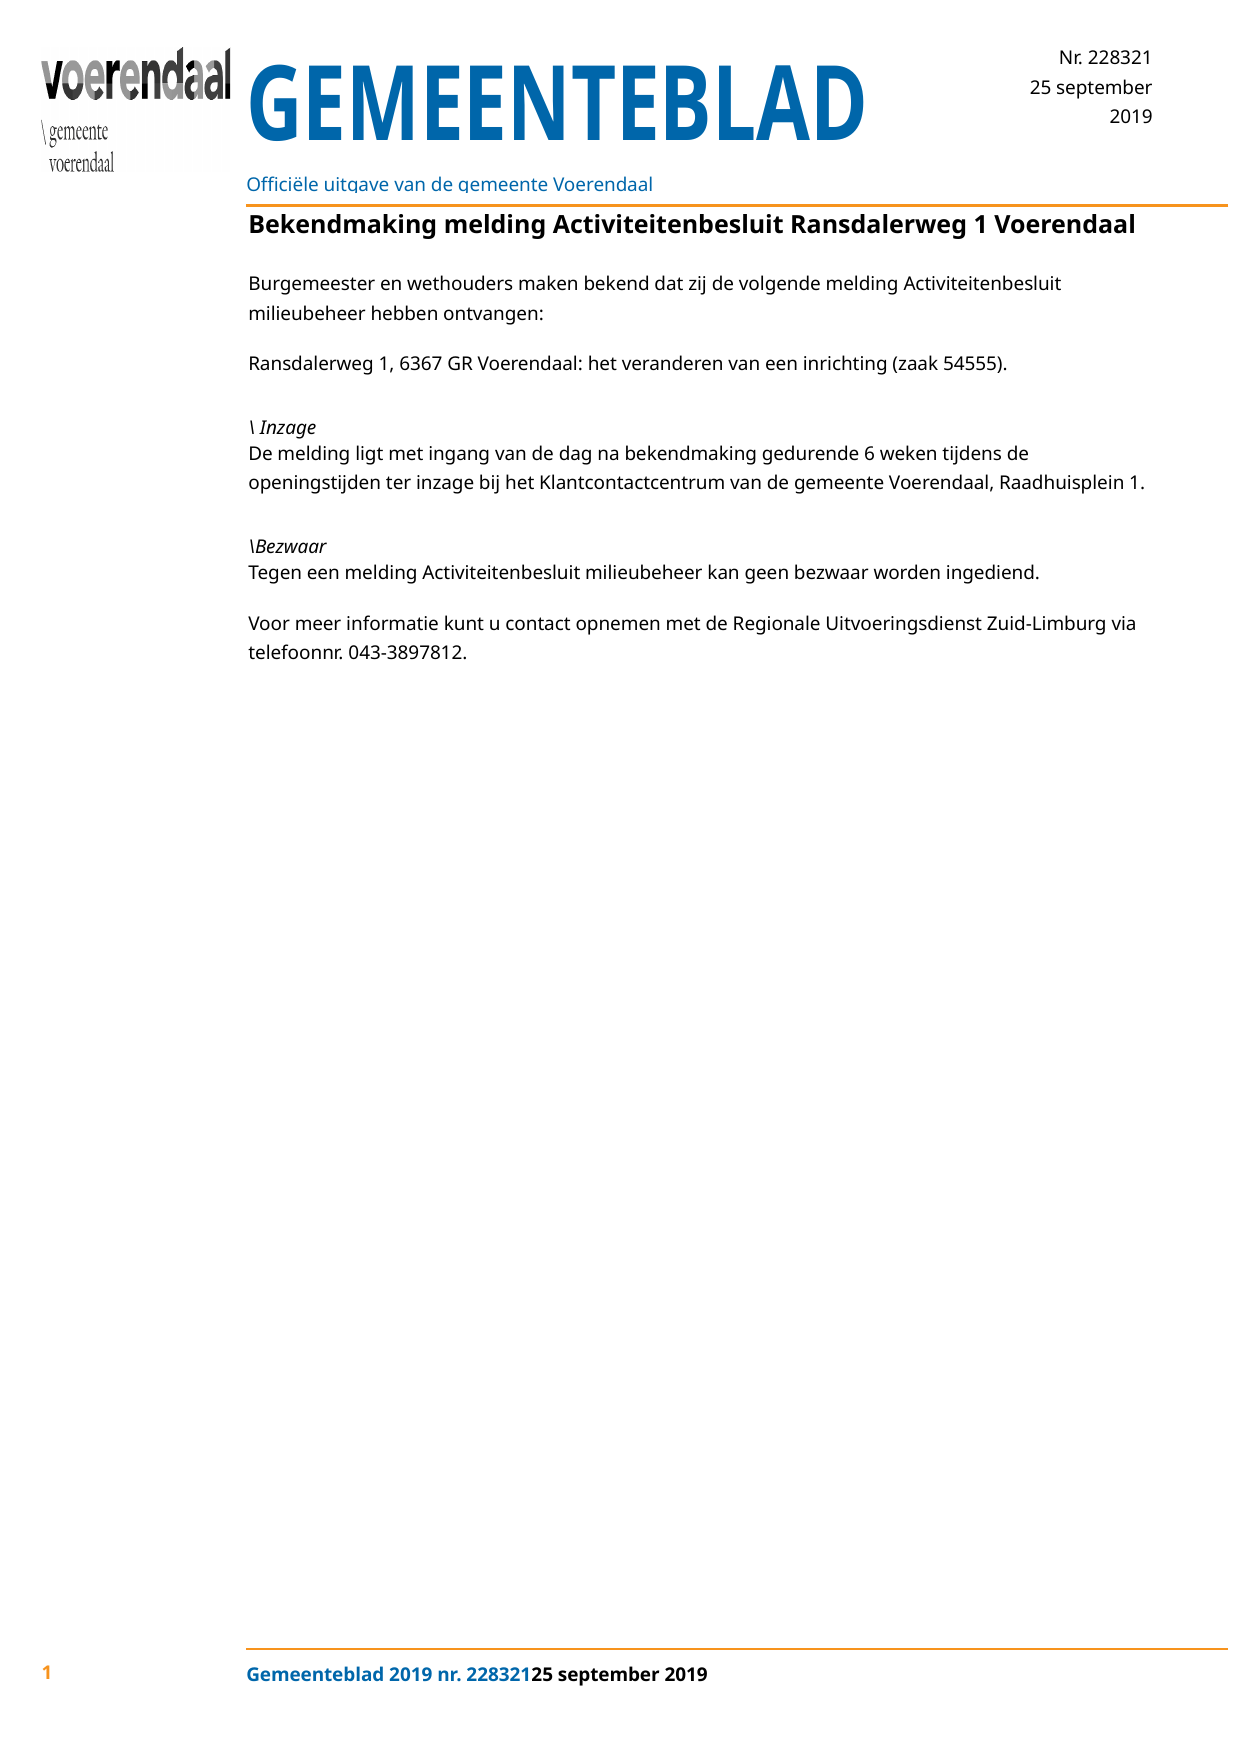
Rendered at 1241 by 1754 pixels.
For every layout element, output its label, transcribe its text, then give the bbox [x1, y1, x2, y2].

text Bekendmaking melding Activiteitenbesluit Ransdalerweg 1 Voerendaal [248, 207, 1152, 241]
text De melding ligt met ingang van de dag na bekendmaking gedurende 6 weken tijdens de openingstijden ter inzage bij het Klantcontactcentrum van de gemeente Voerendaal, Raadhuisplein 1. [248, 440, 1152, 495]
text Voor meer informatie kunt u contact opnemen met de Regionale Uitvoeringsdienst Zuid-Limburg via telefoonnr. 043-3897812. [248, 610, 1152, 665]
picture [41, 47, 231, 172]
text \Bezwaar [248, 533, 1152, 559]
text Tegen een melding Activiteitenbesluit milieubeheer kan geen bezwaar worden ingediend. [248, 559, 1152, 585]
text Ransdalerweg 1, 6367 GR Voerendaal: het veranderen van een inrichting (zaak 54555). [248, 350, 1152, 376]
text \ Inzage [248, 414, 1152, 440]
text Burgemeester en wethouders maken bekend dat zij de volgende melding Activiteitenbesluit milieubeheer hebben ontvangen: [248, 270, 1152, 326]
